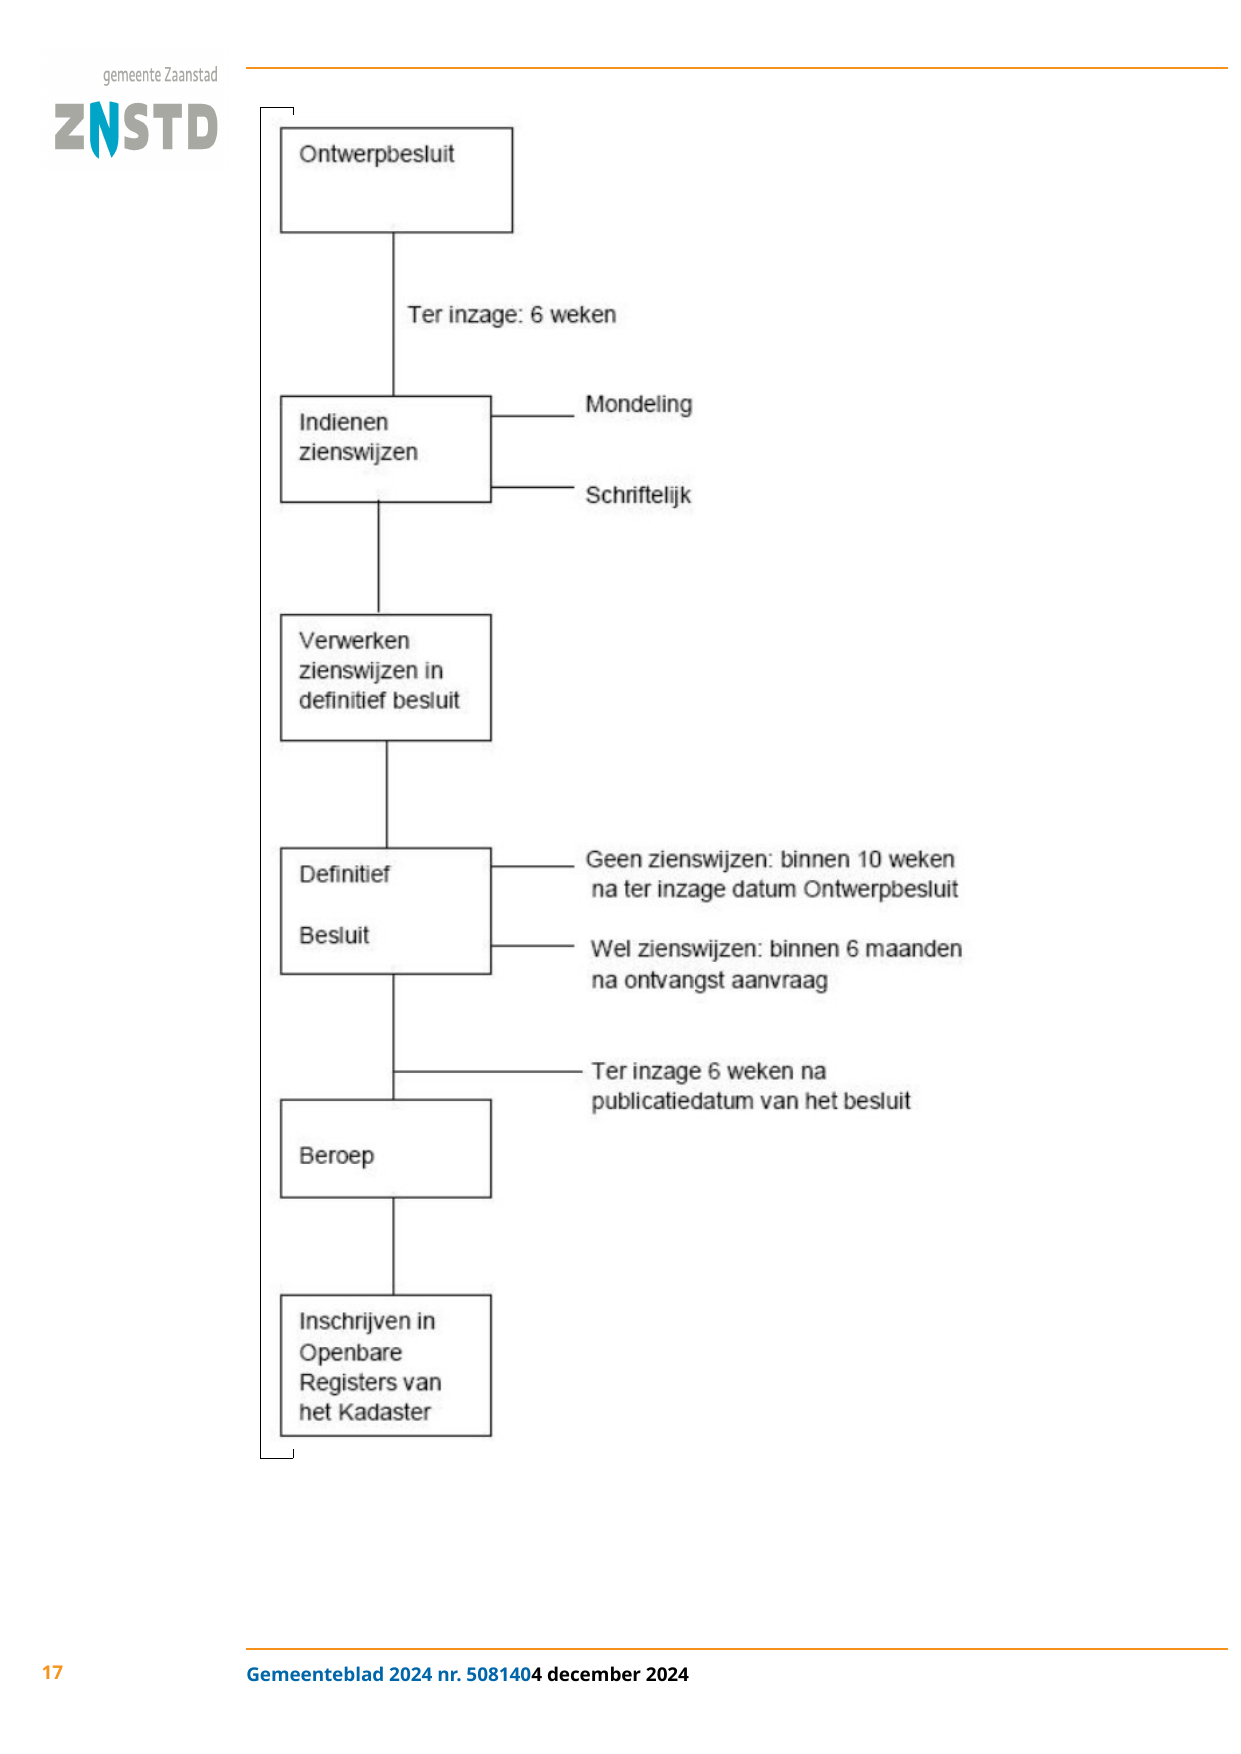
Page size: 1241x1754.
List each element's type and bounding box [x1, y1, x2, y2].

picture [268, 115, 978, 1449]
picture [41, 47, 231, 172]
